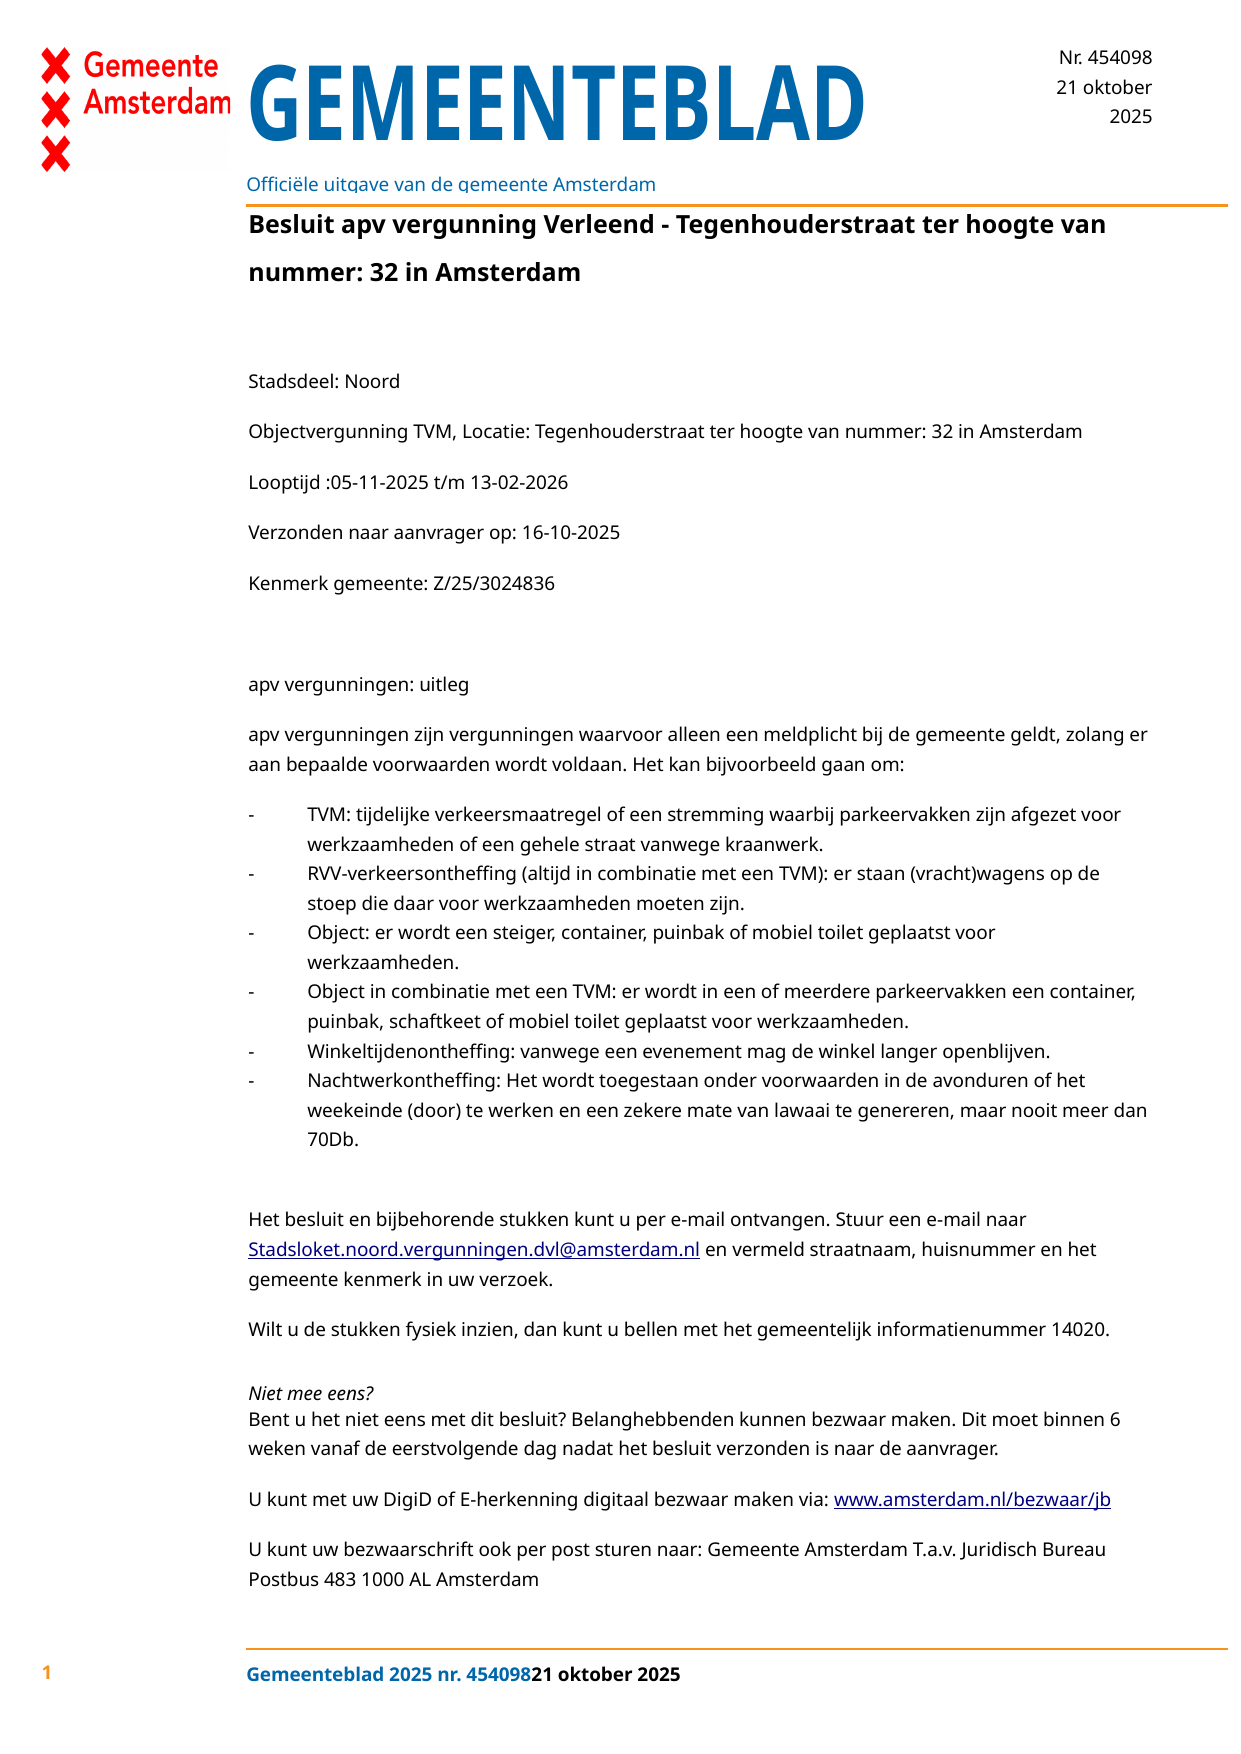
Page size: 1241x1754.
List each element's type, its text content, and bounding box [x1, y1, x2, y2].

text Stadsdeel: Noord [248, 368, 1152, 394]
picture [41, 47, 231, 172]
list RVV-verkeersontheffing (altijd in combinatie met een TVM): er staan (vracht)wagens op de stoep die daar voor werkzaamheden moeten zijn. [248, 860, 1152, 916]
list TVM: tijdelijke verkeersmaatregel of een stremming waarbij parkeervakken zijn afgezet voor werkzaamheden of een gehele straat vanwege kraanwerk. [248, 801, 1152, 857]
text Verzonden naar aanvrager op: 16-10-2025 [248, 519, 1152, 545]
text Wilt u de stukken fysiek inzien, dan kunt u bellen met het gemeentelijk informatienummer 14020. [248, 1316, 1152, 1342]
text Objectvergunning TVM, Locatie: Tegenhouderstraat ter hoogte van nummer: 32 in Amsterdam [248, 419, 1152, 444]
text Kenmerk gemeente: Z/25/3024836 [248, 570, 1152, 596]
text apv vergunningen: uitleg [248, 671, 1152, 697]
text U kunt uw bezwaarschrift ook per post sturen naar: Gemeente Amsterdam T.a.v. Juridisch Bureau Postbus 483 1000 AL Amsterdam [248, 1536, 1152, 1592]
text Besluit apv vergunning Verleend - Tegenhouderstraat ter hoogte van nummer: 32 in Amsterdam [248, 207, 1152, 288]
list Winkeltijdenontheffing: vanwege een evenement mag de winkel langer openblijven. [248, 1038, 1152, 1064]
text Looptijd :05-11-2025 t/m 13-02-2026 [248, 469, 1152, 495]
text U kunt met uw DigiD of E-herkenning digitaal bezwaar maken via: www.amsterdam.nl/bezwaar/jb [248, 1486, 1152, 1512]
text Het besluit en bijbehorende stukken kunt u per e-mail ontvangen. Stuur een e-mail naar Stadsloket.noord.vergunningen.dvl@amsterdam.nl en vermeld straatnaam, huisnummer en het gemeente kenmerk in uw verzoek. [248, 1207, 1152, 1292]
text Bent u het niet eens met dit besluit? Belanghebbenden kunnen bezwaar maken. Dit moet binnen 6 weken vanaf de eerstvolgende dag nadat het besluit verzonden is naar de aanvrager. [248, 1406, 1152, 1461]
list Nachtwerkontheffing: Het wordt toegestaan onder voorwaarden in de avonduren of het weekeinde (door) te werken en een zekere mate van lawaai te genereren, maar nooit meer dan 70Db. [248, 1067, 1152, 1152]
list Object: er wordt een steiger, container, puinbak of mobiel toilet geplaatst voor werkzaamheden. [248, 919, 1152, 975]
text Niet mee eens? [248, 1380, 1152, 1406]
list Object in combinatie met een TVM: er wordt in een of meerdere parkeervakken een container, puinbak, schaftkeet of mobiel toilet geplaatst voor werkzaamheden. [248, 979, 1152, 1034]
text apv vergunningen zijn vergunningen waarvoor alleen een meldplicht bij de gemeente geldt, zolang er aan bepaalde voorwaarden wordt voldaan. Het kan bijvoorbeeld gaan om: [248, 721, 1152, 777]
